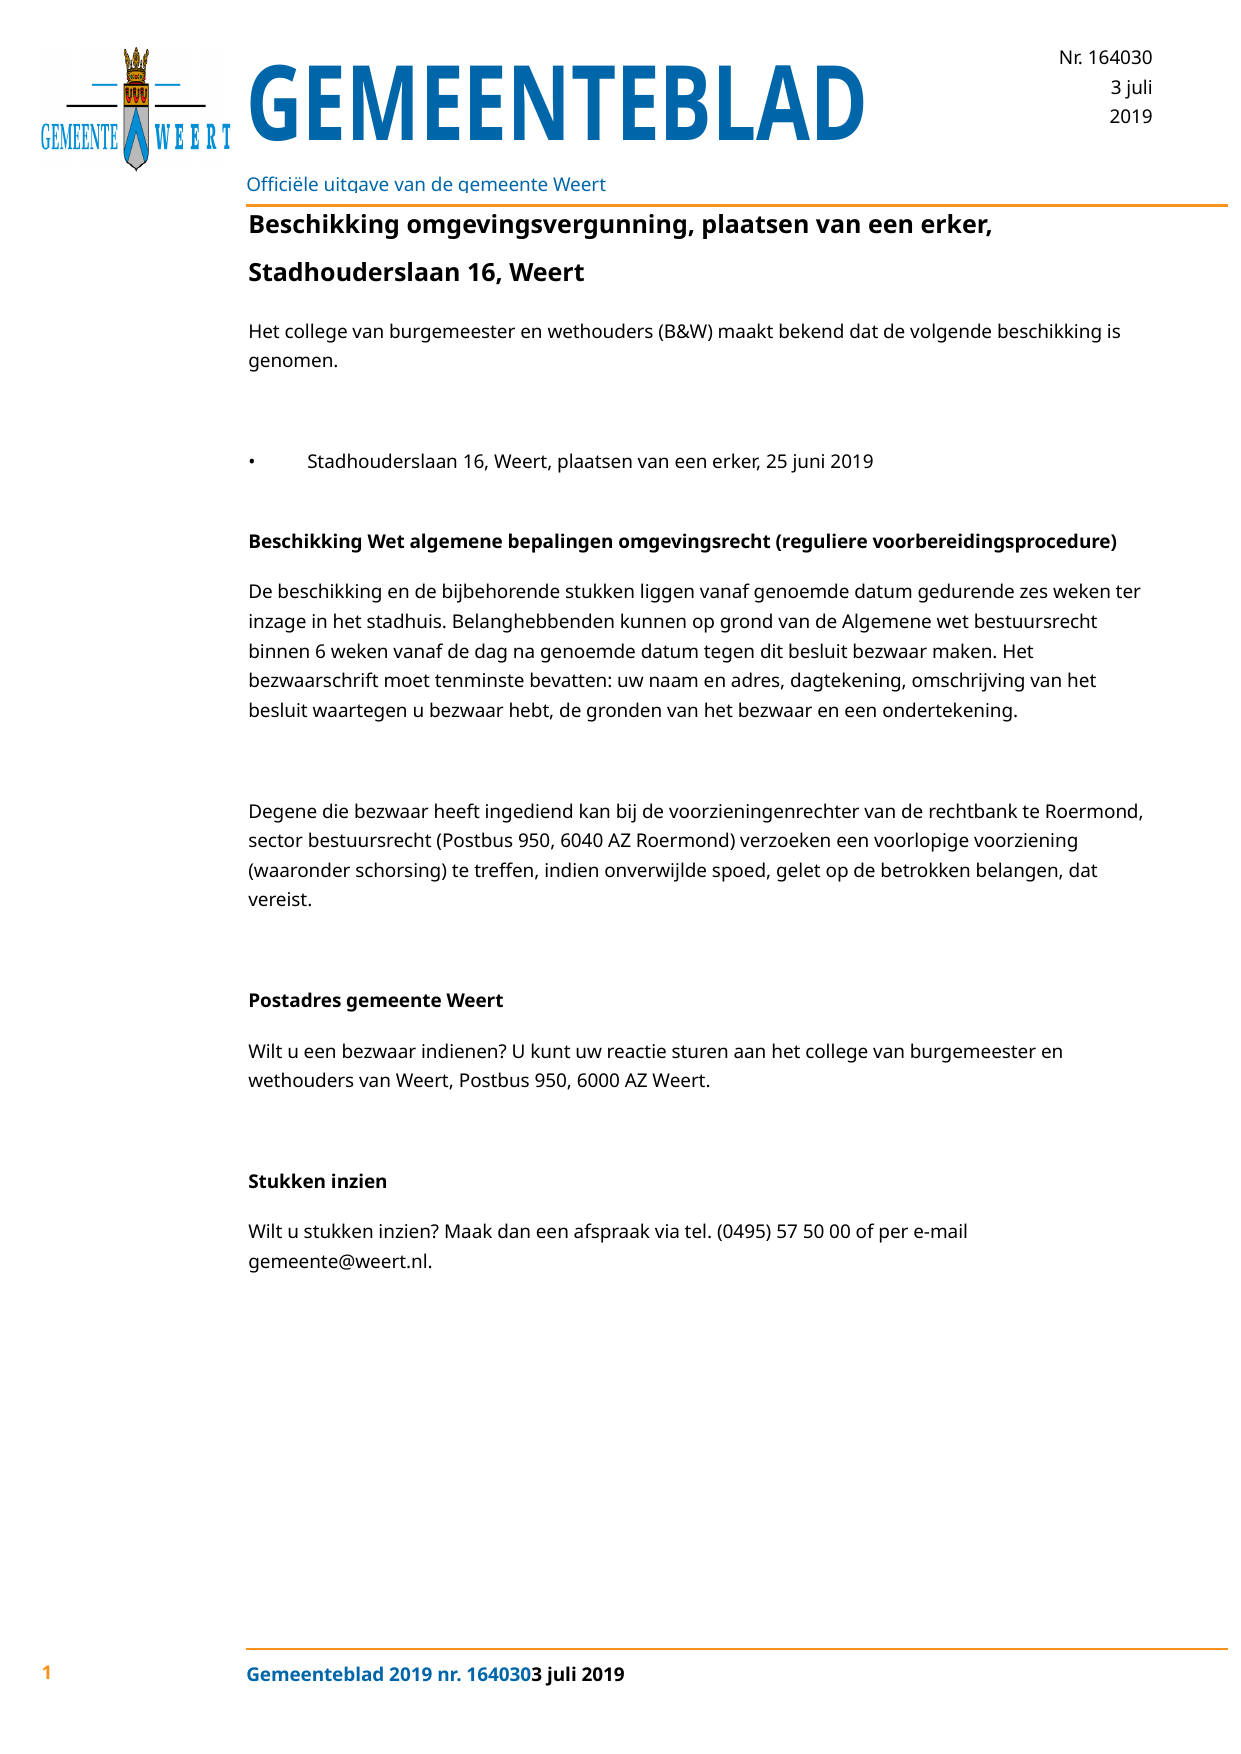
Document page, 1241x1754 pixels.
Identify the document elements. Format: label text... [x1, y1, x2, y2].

text Het college van burgemeester en wethouders (B&W) maakt bekend dat de volgende beschikking is genomen. [248, 318, 1152, 373]
text Postadres gemeente Weert [248, 987, 1152, 1013]
list Stadhouderslaan 16, Weert, plaatsen van een erker, 25 juni 2019 [248, 448, 1152, 474]
picture [41, 47, 231, 172]
text Wilt u stukken inzien? Maak dan een afspraak via tel. (0495) 57 50 00 of per e-mail gemeente@weert.nl. [248, 1219, 1152, 1274]
text De beschikking en de bijbehorende stukken liggen vanaf genoemde datum gedurende zes weken ter inzage in het stadhuis. Belanghebbenden kunnen op grond van de Algemene wet bestuursrecht binnen 6 weken vanaf de dag na genoemde datum tegen dit besluit bezwaar maken. Het bezwaarschrift moet tenminste bevatten: uw naam en adres, dagtekening, omschrijving van het besluit waartegen u bezwaar hebt, de gronden van het bezwaar en een ondertekening. [248, 579, 1152, 723]
text Beschikking Wet algemene bepalingen omgevingsrecht (reguliere voorbereidingsprocedure) [248, 528, 1152, 554]
text Stukken inzien [248, 1168, 1152, 1194]
text Degene die bezwaar heeft ingediend kan bij de voorzieningenrechter van de rechtbank te Roermond, sector bestuursrecht (Postbus 950, 6040 AZ Roermond) verzoeken een voorlopige voorziening (waaronder schorsing) te treffen, indien onverwijlde spoed, gelet op de betrokken belangen, dat vereist. [248, 798, 1152, 912]
text Wilt u een bezwaar indienen? U kunt uw reactie sturen aan het college van burgemeester en wethouders van Weert, Postbus 950, 6000 AZ Weert. [248, 1038, 1152, 1093]
text Beschikking omgevingsvergunning, plaatsen van een erker, Stadhouderslaan 16, Weert [248, 207, 1152, 288]
